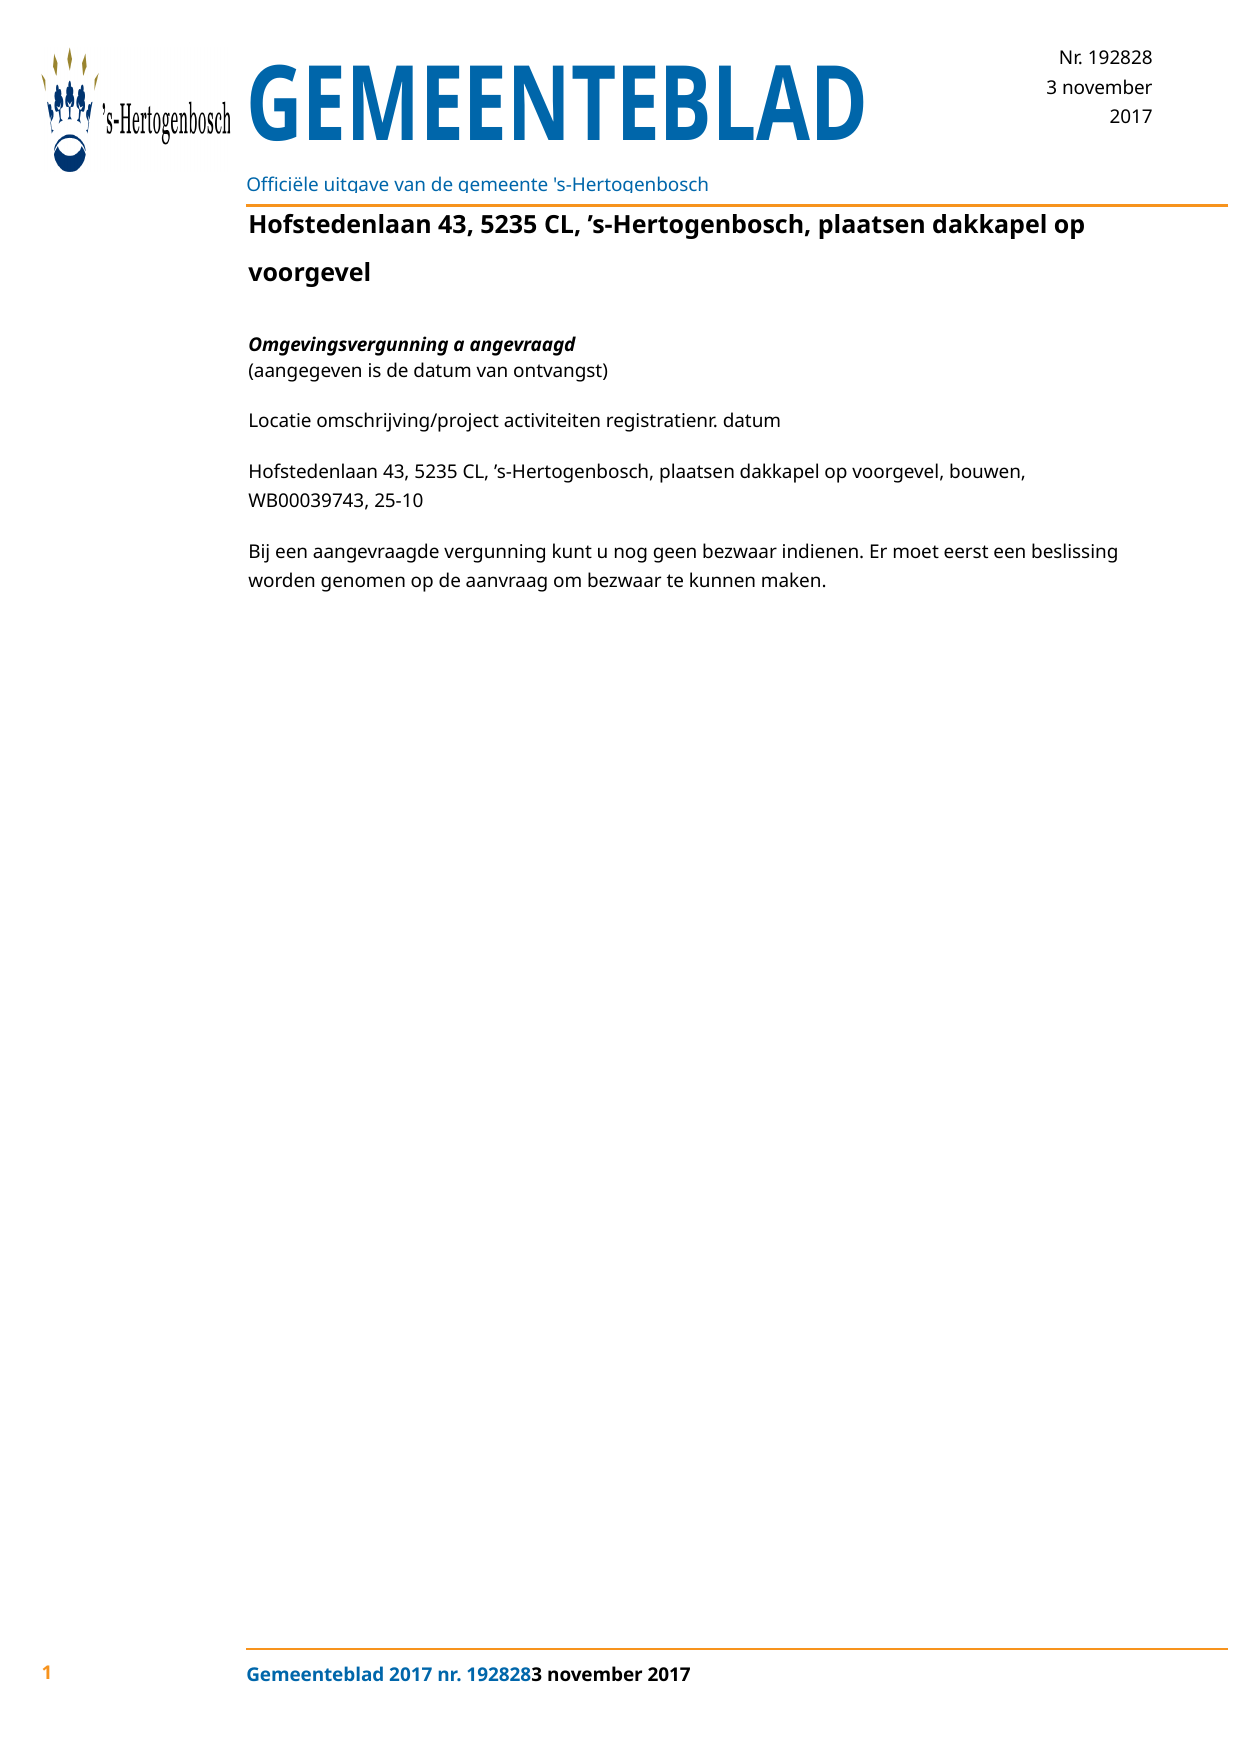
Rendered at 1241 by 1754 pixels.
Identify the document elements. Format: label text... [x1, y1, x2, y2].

text Bij een aangevraagde vergunning kunt u nog geen bezwaar indienen. Er moet eerst een beslissing worden genomen op de aanvraag om bezwaar te kunnen maken. [248, 538, 1152, 593]
text (aangegeven is de datum van ontvangst) [248, 357, 1152, 383]
text Locatie omschrijving/project activiteiten registratienr. datum [248, 408, 1152, 433]
picture [41, 47, 231, 172]
text Omgevingsvergunning a angevraagd [248, 331, 1152, 357]
text Hofstedenlaan 43, 5235 CL, ’s-Hertogenbosch, plaatsen dakkapel op voorgevel [248, 207, 1152, 288]
text Hofstedenlaan 43, 5235 CL, ’s-Hertogenbosch, plaatsen dakkapel op voorgevel, bouwen, WB00039743, 25-10 [248, 458, 1152, 513]
